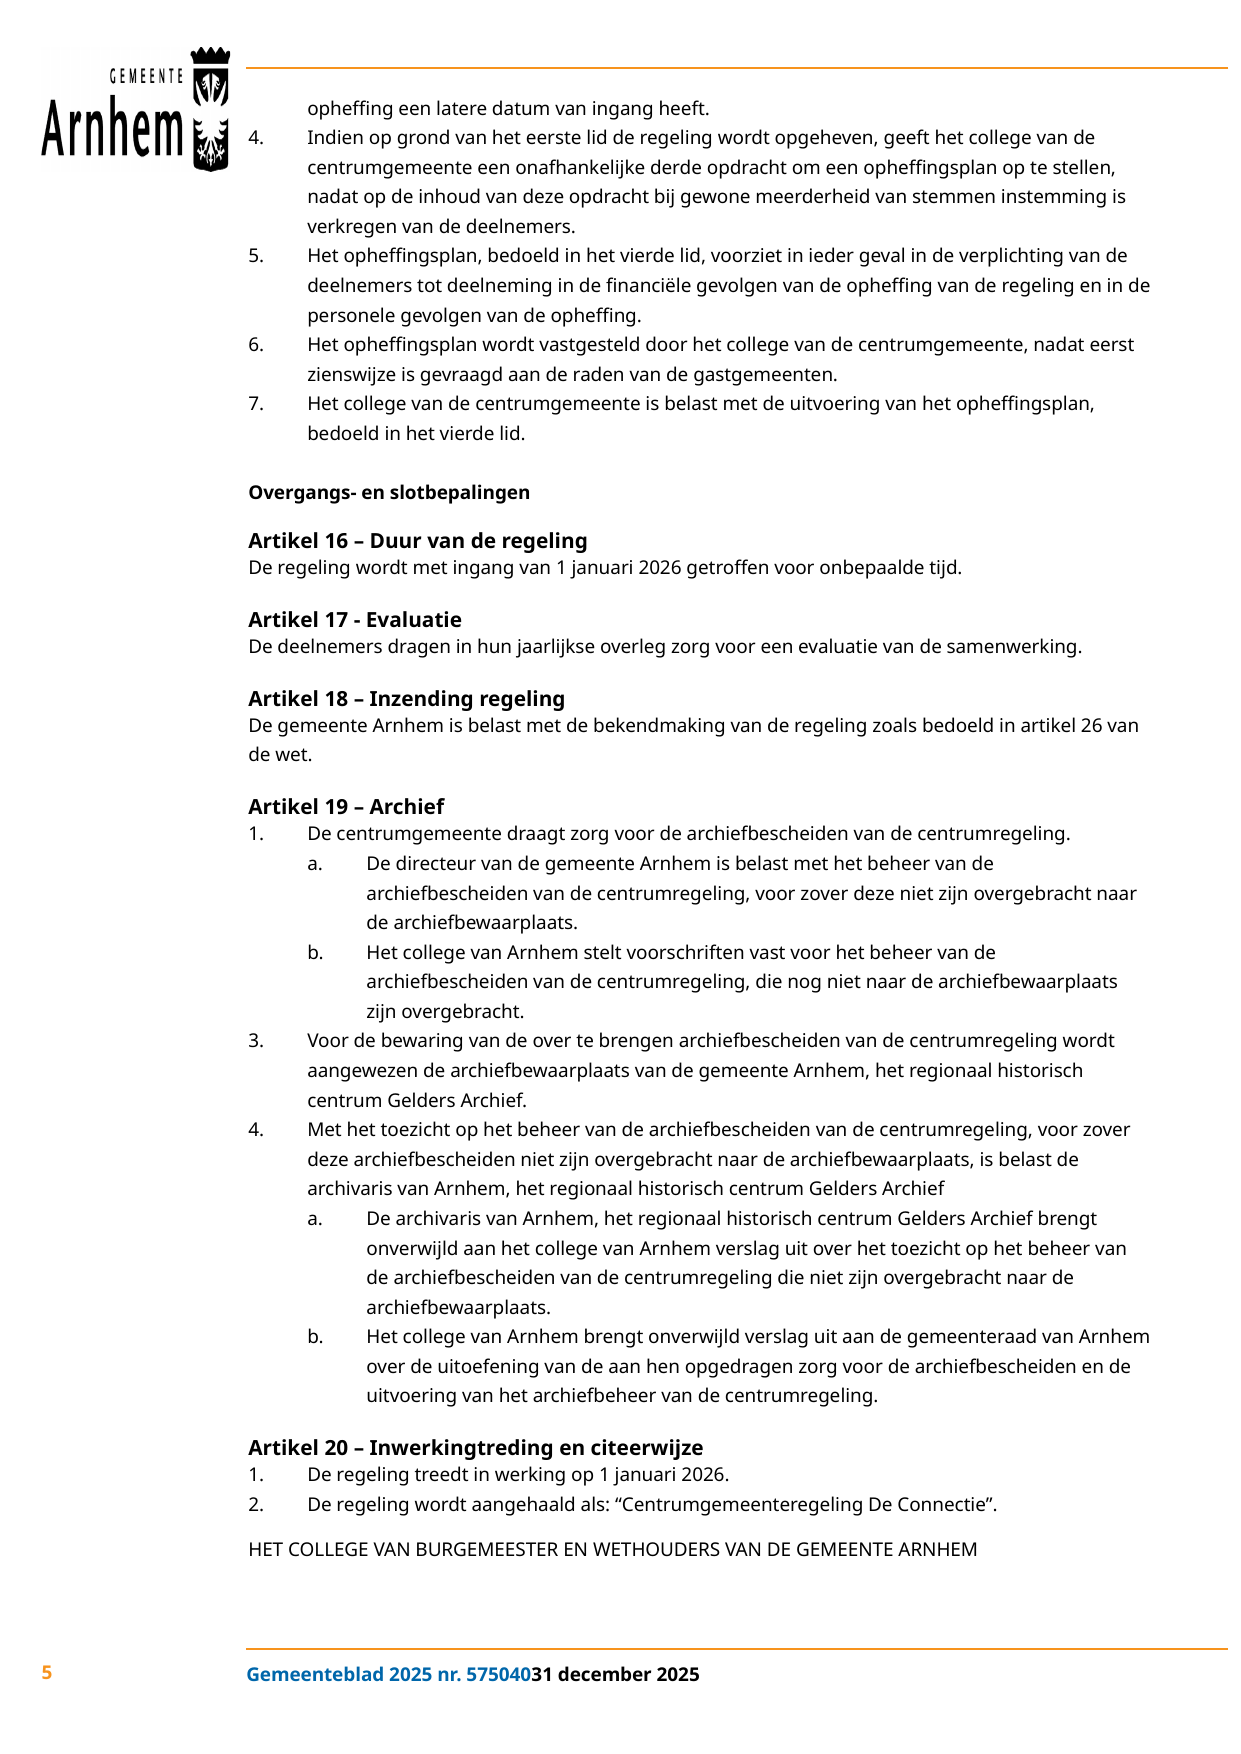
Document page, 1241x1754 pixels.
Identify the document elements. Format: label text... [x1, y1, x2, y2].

text De gemeente Arnhem is belast met de bekendmaking van de regeling zoals bedoeld in artikel 26 van de wet. [248, 712, 1152, 767]
list Voor de bewaring van de over te brengen archiefbescheiden van de centrumregeling wordt aangewezen de archiefbewaarplaats van de gemeente Arnhem, het regionaal historisch centrum Gelders Archief. [248, 1028, 1152, 1112]
text De deelnemers dragen in hun jaarlijkse overleg zorg voor een evaluatie van de samenwerking. [248, 633, 1152, 659]
list De centrumgemeente draagt zorg voor de archiefbescheiden van de centrumregeling. [248, 821, 1152, 846]
list Het college van de centrumgemeente is belast met de uitvoering van het opheffingsplan, bedoeld in het vierde lid. [248, 391, 1152, 446]
list Het college van Arnhem brengt onverwijld verslag uit aan de gemeenteraad van Arnhem over de uitoefening van de aan hen opgedragen zorg voor de archiefbescheiden en de uitvoering van het archiefbeheer van de centrumregeling. [307, 1323, 1152, 1408]
list Indien op grond van het eerste lid de regeling wordt opgeheven, geeft het college van de centrumgemeente een onafhankelijke derde opdracht om een opheffingsplan op te stellen, nadat op de inhoud van deze opdracht bij gewone meerderheid van stemmen instemming is verkregen van de deelnemers. [248, 124, 1152, 239]
list De archivaris van Arnhem, het regionaal historisch centrum Gelders Archief brengt onverwijld aan het college van Arnhem verslag uit over het toezicht op het beheer van de archiefbescheiden van de centrumregeling die niet zijn overgebracht naar de archiefbewaarplaats. [307, 1205, 1152, 1319]
text Artikel 18 – Inzending regeling [248, 684, 1152, 712]
list Het college van Arnhem stelt voorschriften vast voor het beheer van de archiefbescheiden van de centrumregeling, die nog niet naar de archiefbewaarplaats zijn overgebracht. [307, 939, 1152, 1024]
list De regeling wordt aangehaald als: “Centrumgemeenteregeling De Connectie”. [248, 1491, 1152, 1517]
list opheffing een latere datum van ingang heeft. [248, 95, 1152, 121]
text Overgangs- en slotbepalingen [248, 479, 1152, 505]
text Artikel 17 - Evaluatie [248, 605, 1152, 633]
text Artikel 20 – Inwerkingtreding en citeerwijze [248, 1433, 1152, 1461]
list Het opheffingsplan wordt vastgesteld door het college van de centrumgemeente, nadat eerst zienswijze is gevraagd aan de raden van de gastgemeenten. [248, 331, 1152, 387]
text Artikel 16 – Duur van de regeling [248, 526, 1152, 554]
text Artikel 19 – Archief [248, 792, 1152, 821]
list Het opheffingsplan, bedoeld in het vierde lid, voorziet in ieder geval in de verplichting van de deelnemers tot deelneming in de financiële gevolgen van de opheffing van de regeling en in de personele gevolgen van de opheffing. [248, 243, 1152, 328]
list De regeling treedt in werking op 1 januari 2026. [248, 1461, 1152, 1487]
list De directeur van de gemeente Arnhem is belast met het beheer van de archiefbescheiden van de centrumregeling, voor zover deze niet zijn overgebracht naar de archiefbewaarplaats. [307, 850, 1152, 935]
picture [41, 47, 231, 172]
list Met het toezicht op het beheer van de archiefbescheiden van de centrumregeling, voor zover deze archiefbescheiden niet zijn overgebracht naar de archiefbewaarplaats, is belast de archivaris van Arnhem, het regionaal historisch centrum Gelders Archief [248, 1116, 1152, 1201]
text De regeling wordt met ingang van 1 januari 2026 getroffen voor onbepaalde tijd. [248, 554, 1152, 580]
text HET COLLEGE VAN BURGEMEESTER EN WETHOUDERS VAN DE GEMEENTE ARNHEM [248, 1537, 1152, 1562]
